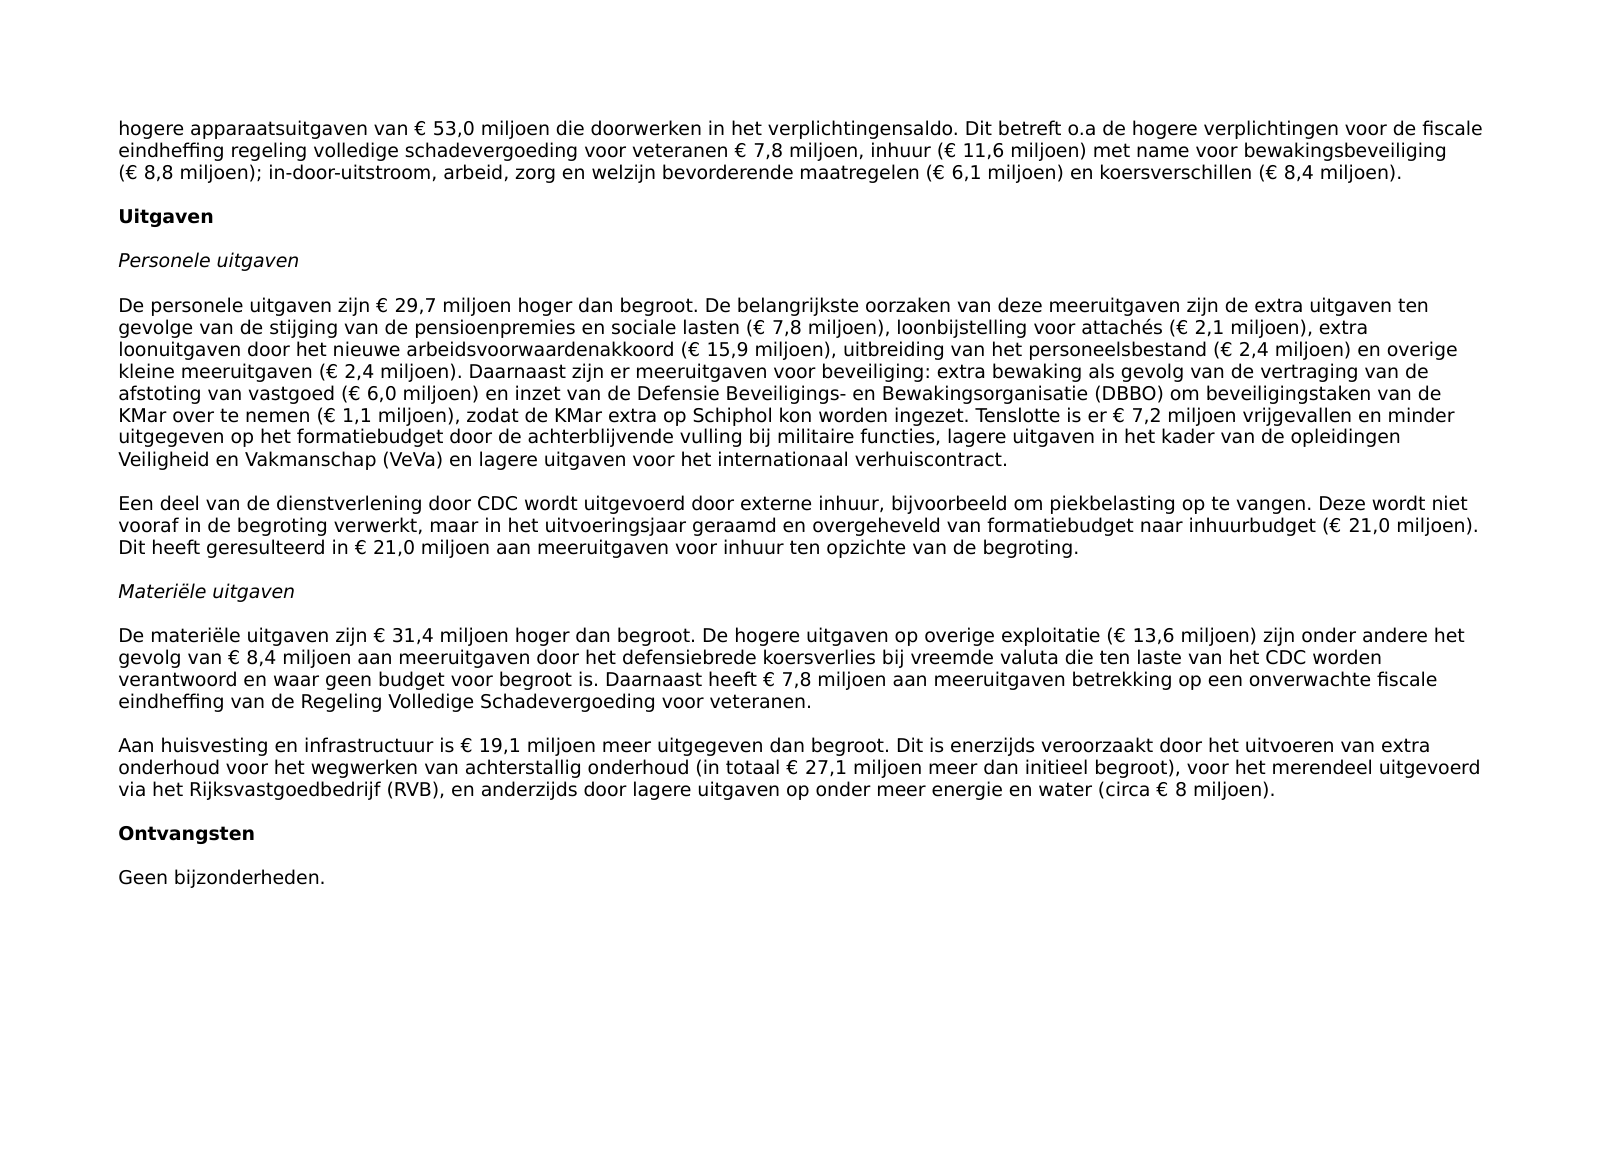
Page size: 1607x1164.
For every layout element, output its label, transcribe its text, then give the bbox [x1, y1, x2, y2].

text hogere apparaatsuitgaven van € 53,0 miljoen die doorwerken in het verplichtingensaldo. Dit betreft o.a de hogere verplichtingen voor de fiscale eindheffing regeling volledige schadevergoeding voor veteranen € 7,8 miljoen, inhuur (€ 11,6 miljoen) met name voor bewakingsbeveiliging (€ 8,8 miljoen); in-door-uitstroom, arbeid, zorg en welzijn bevorderende maatregelen (€ 6,1 miljoen) en koersverschillen (€ 8,4 miljoen). [118, 118, 1488, 184]
subtitle Uitgaven [118, 206, 1488, 228]
text Geen bijzonderheden. [118, 867, 1488, 889]
text De personele uitgaven zijn € 29,7 miljoen hoger dan begroot. De belangrijkste oorzaken van deze meeruitgaven zijn de extra uitgaven ten gevolge van de stijging van de pensioenpremies en sociale lasten (€ 7,8 miljoen), loonbijstelling voor attachés (€ 2,1 miljoen), extra loonuitgaven door het nieuwe arbeidsvoorwaardenakkoord (€ 15,9 miljoen), uitbreiding van het personeelsbestand (€ 2,4 miljoen) en overige kleine meeruitgaven (€ 2,4 miljoen). Daarnaast zijn er meeruitgaven voor beveiliging: extra bewaking als gevolg van de vertraging van de afstoting van vastgoed (€ 6,0 miljoen) en inzet van de Defensie Beveiligings- en Bewakingsorganisatie (DBBO) om beveiligingstaken van de KMar over te nemen (€ 1,1 miljoen), zodat de KMar extra op Schiphol kon worden ingezet. Tenslotte is er € 7,2 miljoen vrijgevallen en minder uitgegeven op het formatiebudget door de achterblijvende vulling bij militaire functies, lagere uitgaven in het kader van de opleidingen Veiligheid en Vakmanschap (VeVa) en lagere uitgaven voor het internationaal verhuiscontract. [118, 294, 1488, 470]
subtitle Ontvangsten [118, 823, 1488, 845]
text De materiële uitgaven zijn € 31,4 miljoen hoger dan begroot. De hogere uitgaven op overige exploitatie (€ 13,6 miljoen) zijn onder andere het gevolg van € 8,4 miljoen aan meeruitgaven door het defensiebrede koersverlies bij vreemde valuta die ten laste van het CDC worden verantwoord en waar geen budget voor begroot is. Daarnaast heeft € 7,8 miljoen aan meeruitgaven betrekking op een onverwachte fiscale eindheffing van de Regeling Volledige Schadevergoeding voor veteranen. [118, 625, 1488, 713]
text Een deel van de dienstverlening door CDC wordt uitgevoerd door externe inhuur, bijvoorbeeld om piekbelasting op te vangen. Deze wordt niet vooraf in de begroting verwerkt, maar in het uitvoeringsjaar geraamd en overgeheveld van formatiebudget naar inhuurbudget (€ 21,0 miljoen). Dit heeft geresulteerd in € 21,0 miljoen aan meeruitgaven voor inhuur ten opzichte van de begroting. [118, 493, 1488, 558]
text Aan huisvesting en infrastructuur is € 19,1 miljoen meer uitgegeven dan begroot. Dit is enerzijds veroorzaakt door het uitvoeren van extra onderhoud voor het wegwerken van achterstallig onderhoud (in totaal € 27,1 miljoen meer dan initieel begroot), voor het merendeel uitgevoerd via het Rijksvastgoedbedrijf (RVB), en anderzijds door lagere uitgaven op onder meer energie en water (circa € 8 miljoen). [118, 735, 1488, 801]
subtitle Personele uitgaven [118, 250, 1488, 272]
subtitle Materiële uitgaven [118, 581, 1488, 603]
